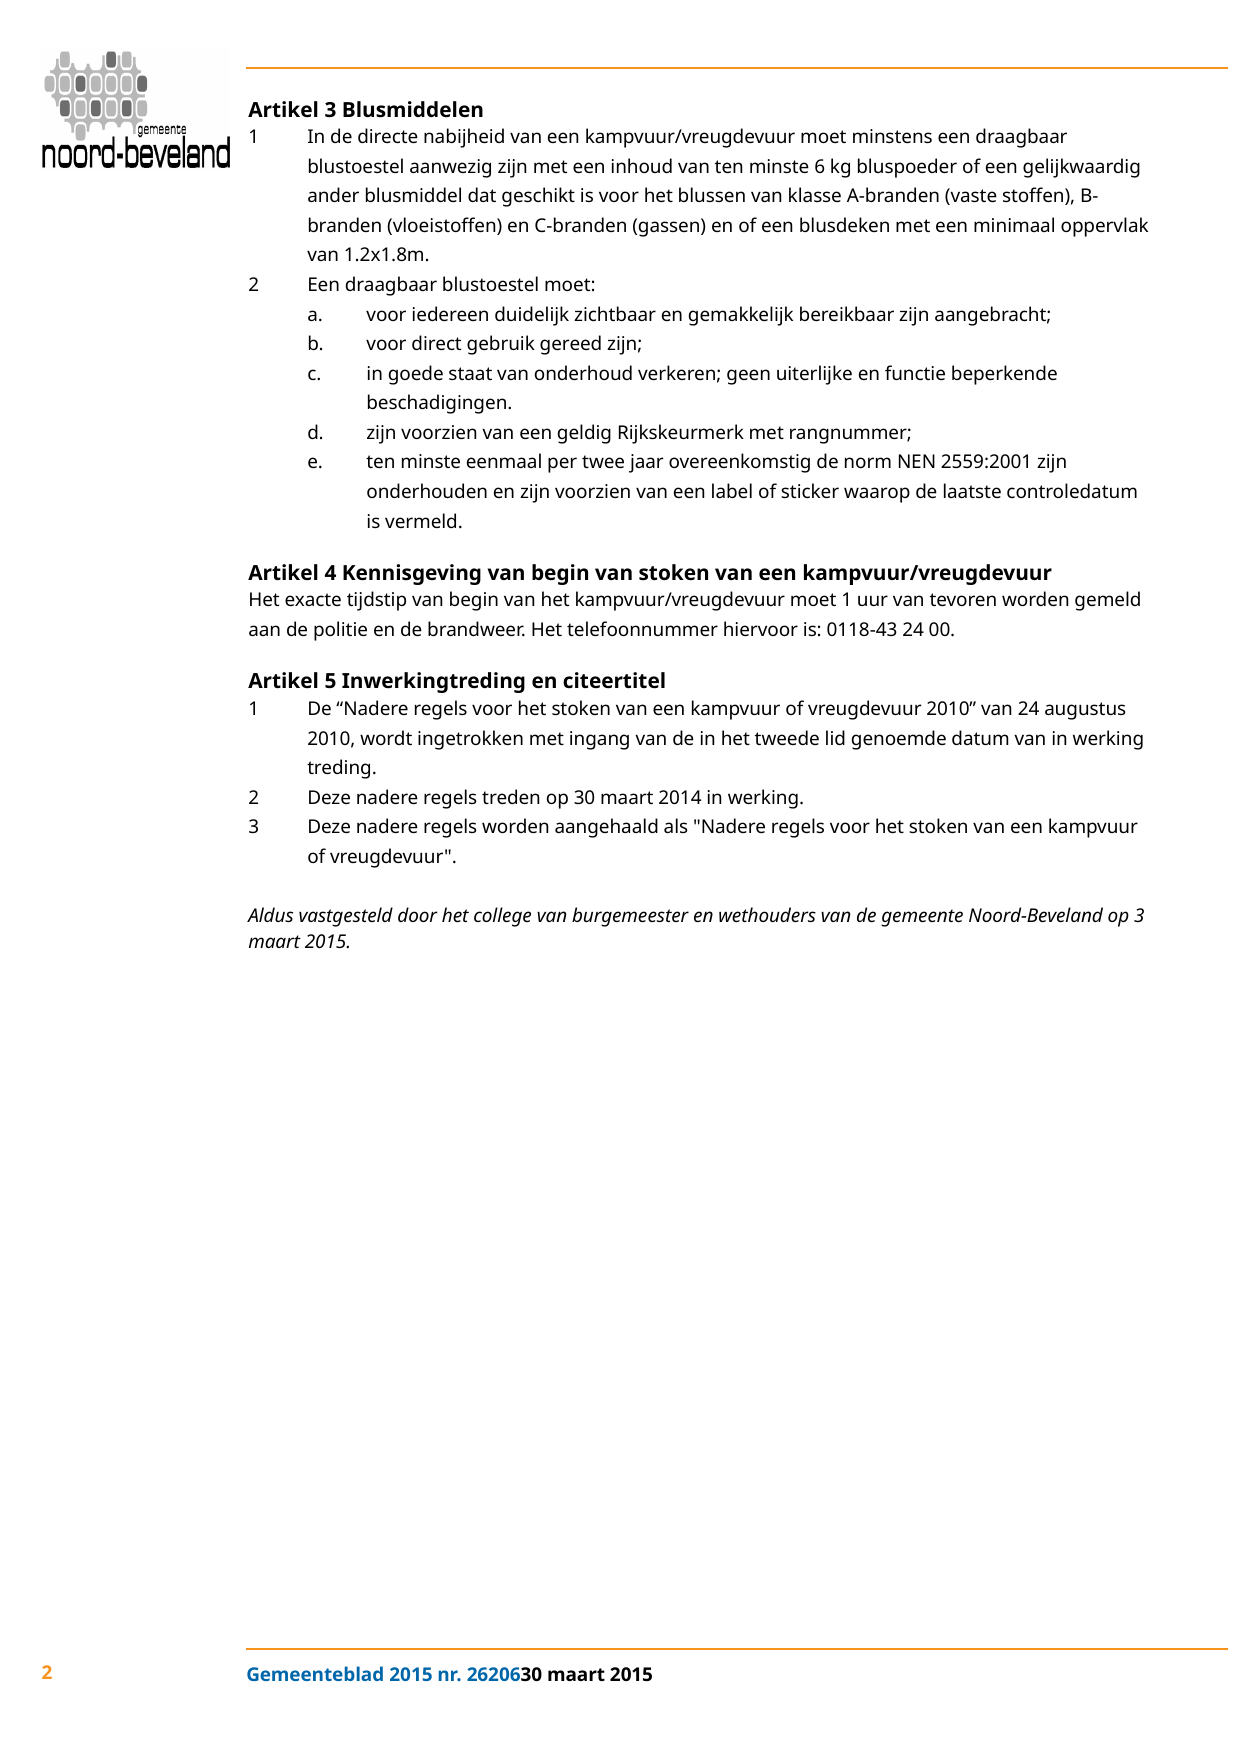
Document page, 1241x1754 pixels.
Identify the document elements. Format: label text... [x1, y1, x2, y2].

list De “Nadere regels voor het stoken van een kampvuur of vreugdevuur 2010” van 24 augustus 2010, wordt ingetrokken met ingang van de in het tweede lid genoemde datum van in werking treding. [248, 695, 1152, 780]
text Artikel 3 Blusmiddelen [248, 95, 1152, 123]
list Een draagbaar blustoestel moet: [248, 271, 1152, 297]
picture [41, 47, 231, 172]
text Aldus vastgesteld door het college van burgemeester en wethouders van de gemeente Noord-Beveland op 3 maart 2015. [248, 902, 1152, 954]
text Artikel 5 Inwerkingtreding en citeertitel [248, 667, 1152, 695]
list in goede staat van onderhoud verkeren; geen uiterlijke en functie beperkende beschadigingen. [307, 360, 1152, 415]
text Het exacte tijdstip van begin van het kampvuur/vreugdevuur moet 1 uur van tevoren worden gemeld aan de politie en de brandweer. Het telefoonnummer hiervoor is: 0118-43 24 00. [248, 587, 1152, 642]
list Deze nadere regels treden op 30 maart 2014 in werking. [248, 784, 1152, 809]
list voor direct gebruik gereed zijn; [307, 330, 1152, 356]
text Artikel 4 Kennisgeving van begin van stoken van een kampvuur/vreugdevuur [248, 558, 1152, 587]
list zijn voorzien van een geldig Rijkskeurmerk met rangnummer; [307, 419, 1152, 445]
list In de directe nabijheid van een kampvuur/vreugdevuur moet minstens een draagbaar blustoestel aanwezig zijn met een inhoud van ten minste 6 kg bluspoeder of een gelijkwaardig ander blusmiddel dat geschikt is voor het blussen van klasse A-branden (vaste stoffen), B-branden (vloeistoffen) en C-branden (gassen) en of een blusdeken met een minimaal oppervlak van 1.2x1.8m. [248, 123, 1152, 267]
list Deze nadere regels worden aangehaald als "Nadere regels voor het stoken van een kampvuur of vreugdevuur". [248, 813, 1152, 869]
list ten minste eenmaal per twee jaar overeenkomstig de norm NEN 2559:2001 zijn onderhouden en zijn voorzien van een label of sticker waarop de laatste controledatum is vermeld. [307, 449, 1152, 533]
list voor iedereen duidelijk zichtbaar en gemakkelijk bereikbaar zijn aangebracht; [307, 301, 1152, 326]
